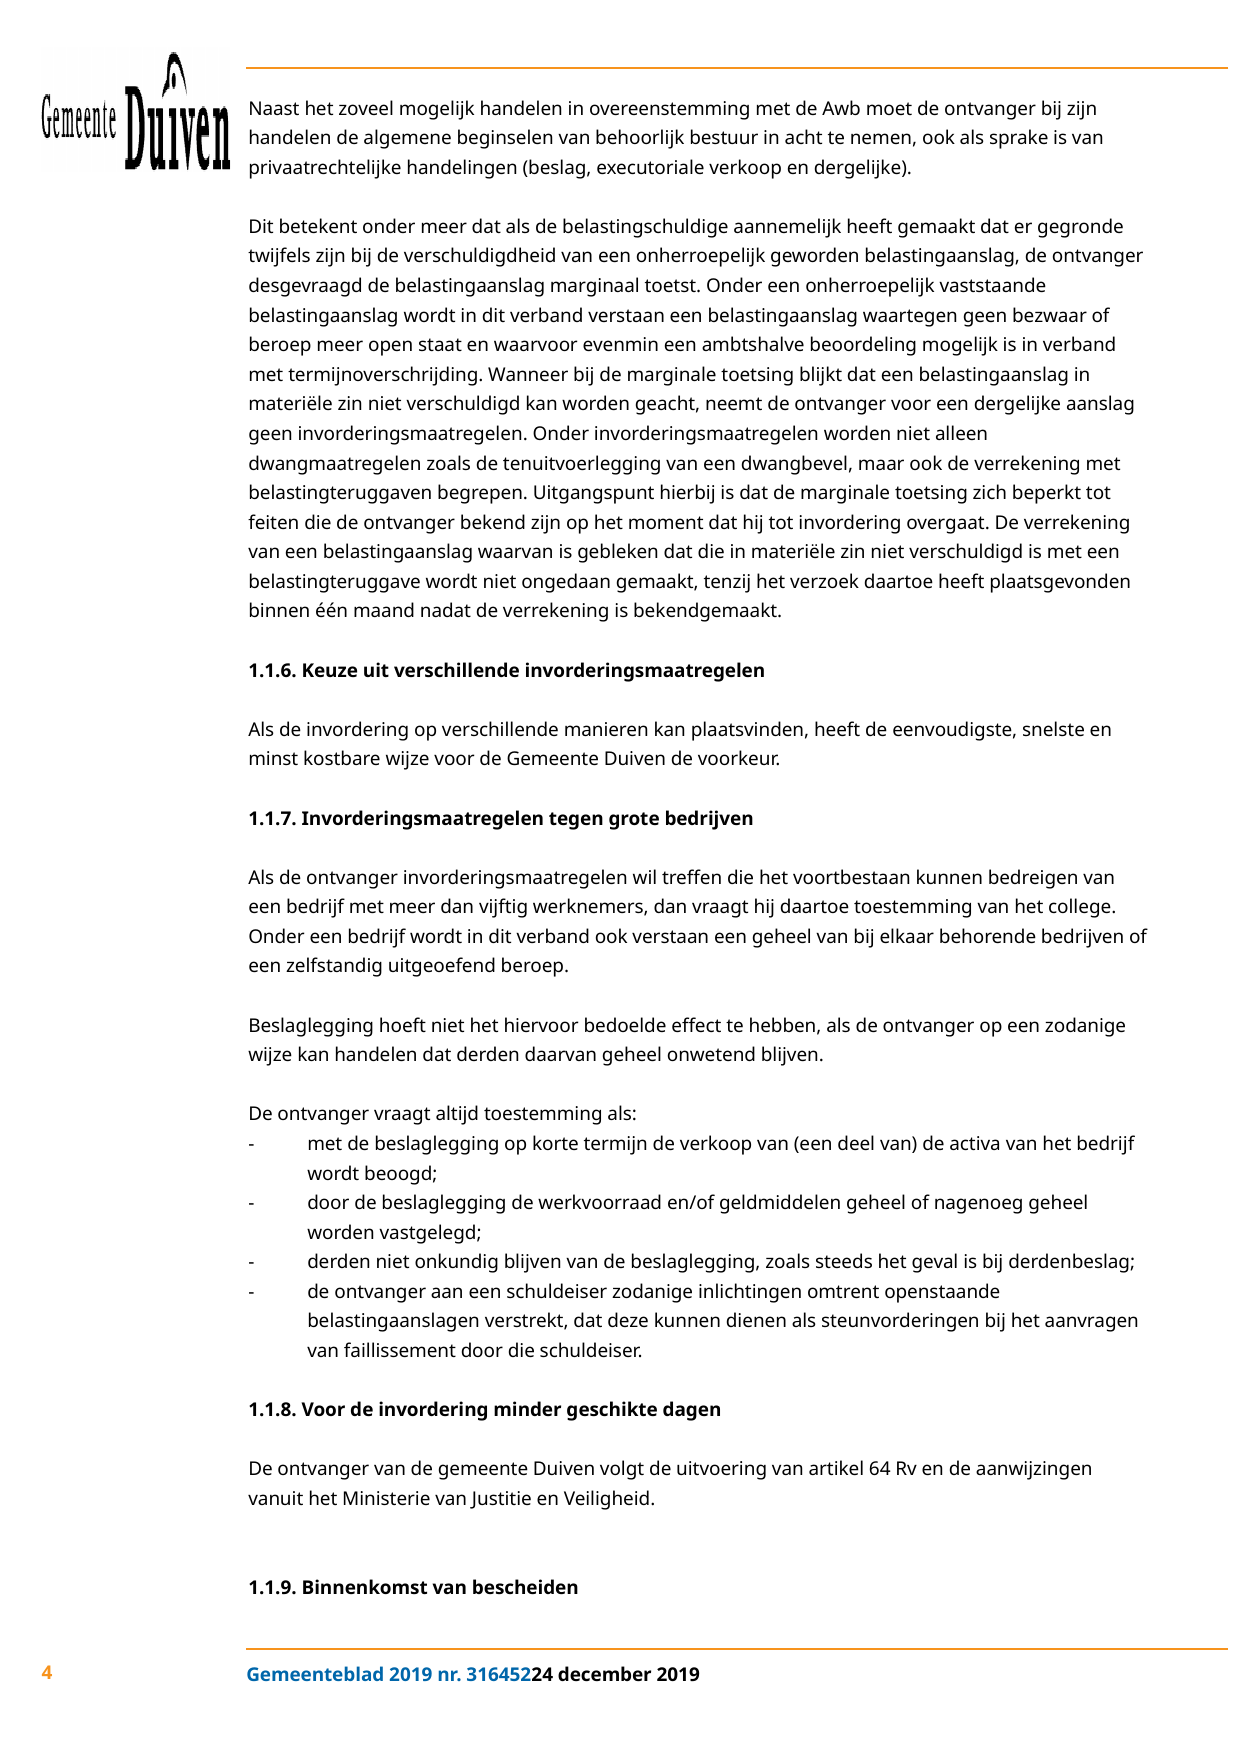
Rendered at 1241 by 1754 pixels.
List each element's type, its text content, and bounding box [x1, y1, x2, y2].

text Beslaglegging hoeft niet het hiervoor bedoelde effect te hebben, als de ontvanger op een zodanige wijze kan handelen dat derden daarvan geheel onwetend blijven. [248, 1012, 1152, 1067]
text De ontvanger vraagt altijd toestemming als: [248, 1101, 1152, 1126]
list derden niet onkundig blijven van de beslaglegging, zoals steeds het geval is bij derdenbeslag; [248, 1248, 1152, 1274]
text Als de ontvanger invorderingsmaatregelen wil treffen die het voortbestaan kunnen bedreigen van een bedrijf met meer dan vijftig werknemers, dan vraagt hij daartoe toestemming van het college. Onder een bedrijf wordt in dit verband ook verstaan een geheel van bij elkaar behorende bedrijven of een zelfstandig uitgeoefend beroep. [248, 864, 1152, 978]
picture [41, 47, 231, 172]
text De ontvanger van de gemeente Duiven volgt de uitvoering van artikel 64 Rv en de aanwijzingen vanuit het Ministerie van Justitie en Veiligheid. [248, 1456, 1152, 1511]
list door de beslaglegging de werkvoorraad en/of geldmiddelen geheel of nagenoeg geheel worden vastgelegd; [248, 1189, 1152, 1245]
text 1.1.6. Keuze uit verschillende invorderingsmaatregelen [248, 657, 1152, 683]
text Naast het zoveel mogelijk handelen in overeenstemming met de Awb moet de ontvanger bij zijn handelen de algemene beginselen van behoorlijk bestuur in acht te nemen, ook als sprake is van privaatrechtelijke handelingen (beslag, executoriale verkoop en dergelijke). [248, 95, 1152, 180]
text 1.1.8. Voor de invordering minder geschikte dagen [248, 1396, 1152, 1422]
list de ontvanger aan een schuldeiser zodanige inlichtingen omtrent openstaande belastingaanslagen verstrekt, dat deze kunnen dienen als steunvorderingen bij het aanvragen van faillissement door die schuldeiser. [248, 1278, 1152, 1363]
text Als de invordering op verschillende manieren kan plaatsvinden, heeft de eenvoudigste, snelste en minst kostbare wijze voor de Gemeente Duiven de voorkeur. [248, 716, 1152, 771]
text Dit betekent onder meer dat als de belastingschuldige aannemelijk heeft gemaakt dat er gegronde twijfels zijn bij de verschuldigdheid van een onherroepelijk geworden belastingaanslag, de ontvanger desgevraagd de belastingaanslag marginaal toetst. Onder een onherroepelijk vaststaande belastingaanslag wordt in dit verband verstaan een belastingaanslag waartegen geen bezwaar of beroep meer open staat en waarvoor evenmin een ambtshalve beoordeling mogelijk is in verband met termijnoverschrijding. Wanneer bij de marginale toetsing blijkt dat een belastingaanslag in materiële zin niet verschuldigd kan worden geacht, neemt de ontvanger voor een dergelijke aanslag geen invorderingsmaatregelen. Onder invorderingsmaatregelen worden niet alleen dwangmaatregelen zoals de tenuitvoerlegging van een dwangbevel, maar ook de verrekening met belastingteruggaven begrepen. Uitgangspunt hierbij is dat de marginale toetsing zich beperkt tot feiten die de ontvanger bekend zijn op het moment dat hij tot invordering overgaat. De verrekening van een belastingaanslag waarvan is gebleken dat die in materiële zin niet verschuldigd is met een belastingteruggave wordt niet ongedaan gemaakt, tenzij het verzoek daartoe heeft plaatsgevonden binnen één maand nadat de verrekening is bekendgemaakt. [248, 213, 1152, 623]
text 1.1.9. Binnenkomst van bescheiden [248, 1574, 1152, 1600]
list met de beslaglegging op korte termijn de verkoop van (een deel van) de activa van het bedrijf wordt beoogd; [248, 1130, 1152, 1186]
text 1.1.7. Invorderingsmaatregelen tegen grote bedrijven [248, 805, 1152, 831]
